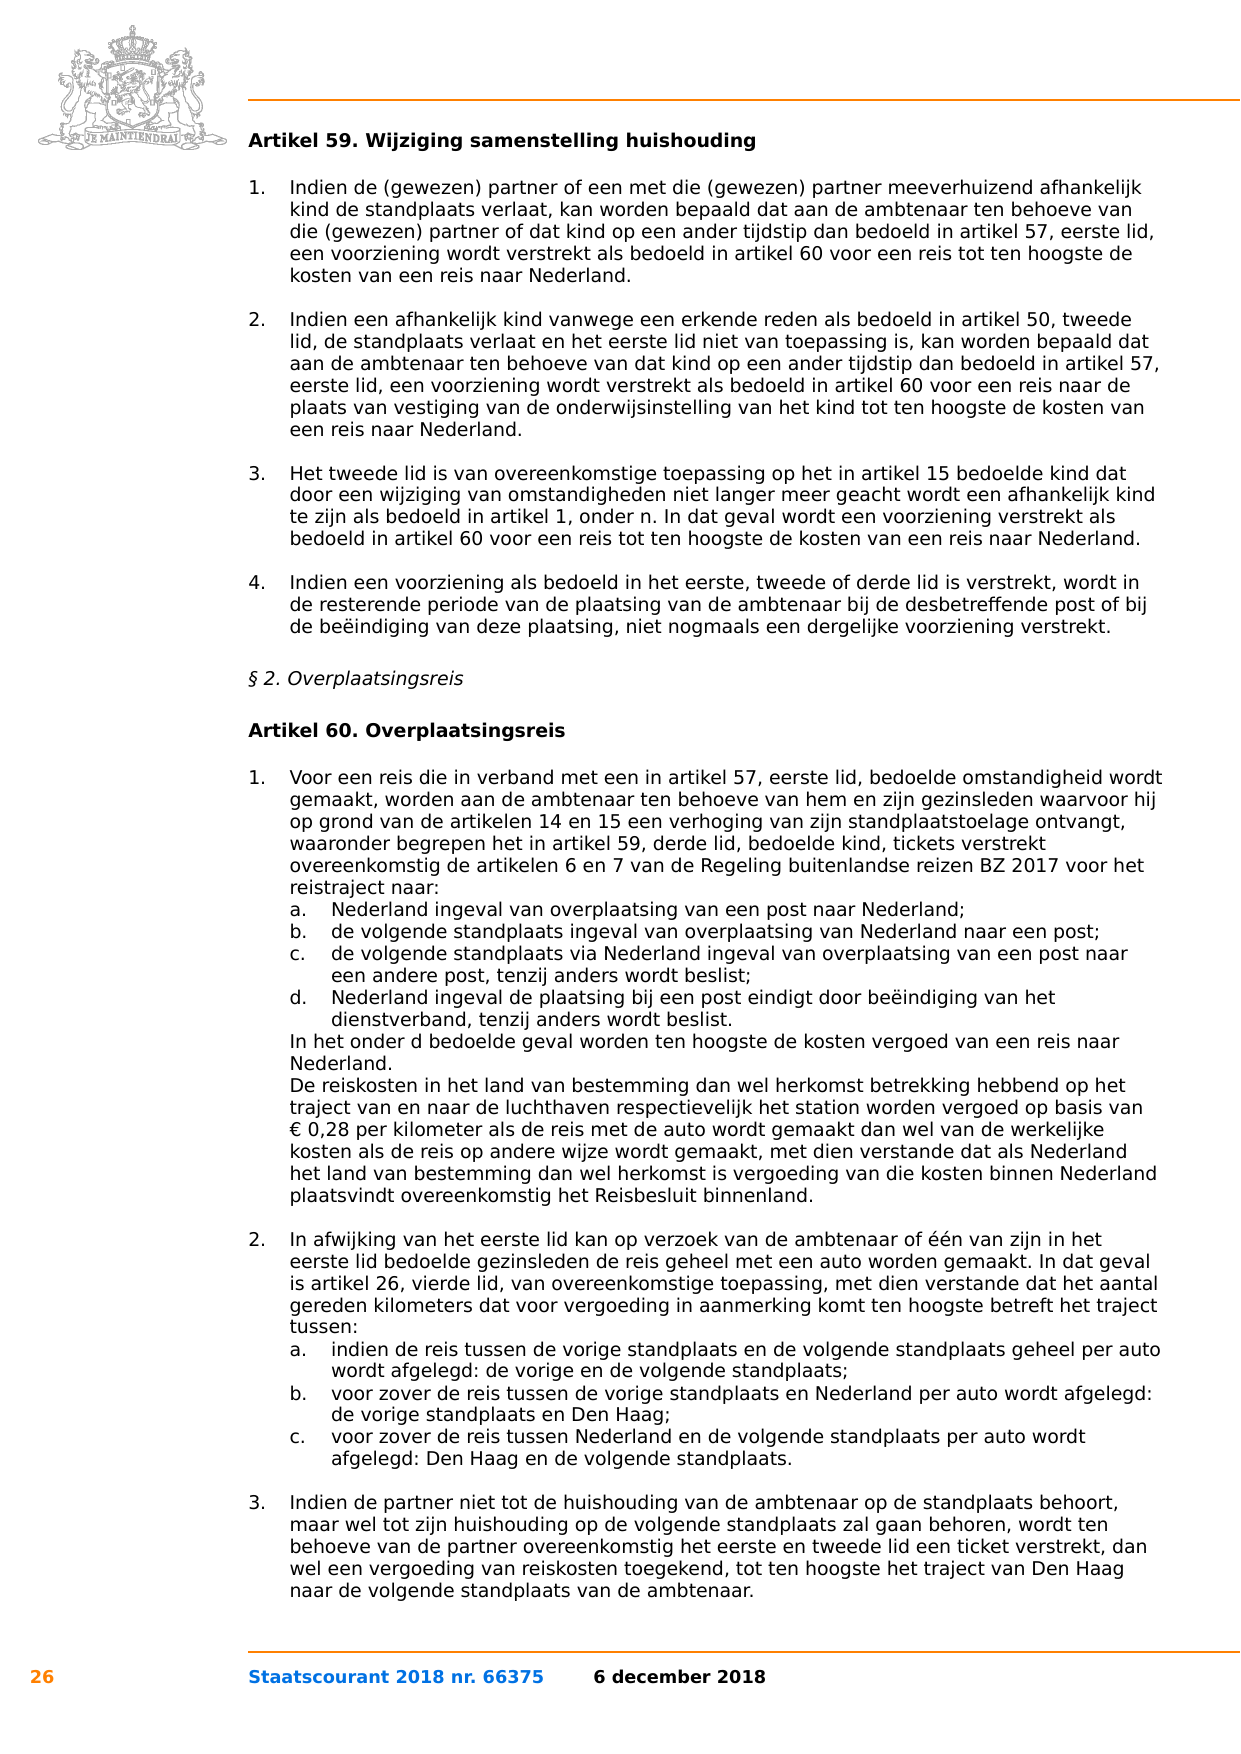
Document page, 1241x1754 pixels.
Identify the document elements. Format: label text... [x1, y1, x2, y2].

text 4. Indien een voorziening als bedoeld in het eerste, tweede of derde lid is verstrekt, wordt in de resterende periode van de plaatsing van de ambtenaar bij de desbetreffende post of bij de beëindiging van deze plaatsing, niet nogmaals een dergelijke voorziening verstrekt. [248, 572, 1163, 638]
text 2. Indien een afhankelijk kind vanwege een erkende reden als bedoeld in artikel 50, tweede lid, de standplaats verlaat en het eerste lid niet van toepassing is, kan worden bepaald dat aan de ambtenaar ten behoeve van dat kind op een ander tijdstip dan bedoeld in artikel 57, eerste lid, een voorziening wordt verstrekt als bedoeld in artikel 60 voor een reis naar de plaats van vestiging van de onderwijsinstelling van het kind tot ten hoogste de kosten van een reis naar Nederland. [248, 309, 1163, 441]
text b. de volgende standplaats ingeval van overplaatsing van Nederland naar een post; [289, 921, 1163, 943]
text c. voor zover de reis tussen Nederland en de volgende standplaats per auto wordt afgelegd: Den Haag en de volgende standplaats. [289, 1426, 1163, 1470]
text 2. In afwijking van het eerste lid kan op verzoek van de ambtenaar of één van zijn in het eerste lid bedoelde gezinsleden de reis geheel met een auto worden gemaakt. In dat geval is artikel 26, vierde lid, van overeenkomstige toepassing, met dien verstande dat het aantal gereden kilometers dat voor vergoeding in aanmerking komt ten hoogste betreft het traject tussen: [248, 1228, 1163, 1338]
text 3. Het tweede lid is van overeenkomstige toepassing op het in artikel 15 bedoelde kind dat door een wijziging van omstandigheden niet langer meer geacht wordt een afhankelijk kind te zijn als bedoeld in artikel 1, onder n. In dat geval wordt een voorziening verstrekt als bedoeld in artikel 60 voor een reis tot ten hoogste de kosten van een reis naar Nederland. [248, 462, 1163, 550]
text 1. Indien de (gewezen) partner of een met die (gewezen) partner meeverhuizend afhankelijk kind de standplaats verlaat, kan worden bepaald dat aan de ambtenaar ten behoeve van die (gewezen) partner of dat kind op een ander tijdstip dan bedoeld in artikel 57, eerste lid, een voorziening wordt verstrekt als bedoeld in artikel 60 voor een reis tot ten hoogste de kosten van een reis naar Nederland. [248, 177, 1163, 287]
subtitle Artikel 60. Overplaatsingsreis [248, 720, 1163, 742]
picture [38, 25, 227, 150]
text De reiskosten in het land van bestemming dan wel herkomst betrekking hebbend op het traject van en naar de luchthaven respectievelijk het station worden vergoed op basis van € 0,28 per kilometer als de reis met de auto wordt gemaakt dan wel van de werkelijke kosten als de reis op andere wijze wordt gemaakt, met dien verstande dat als Nederland het land van bestemming dan wel herkomst is vergoeding van die kosten binnen Nederland plaatsvindt overeenkomstig het Reisbesluit binnenland. [289, 1075, 1163, 1207]
text a. indien de reis tussen de vorige standplaats en de volgende standplaats geheel per auto wordt afgelegd: de vorige en de volgende standplaats; [289, 1338, 1163, 1382]
text 3. Indien de partner niet tot de huishouding van de ambtenaar op de standplaats behoort, maar wel tot zijn huishouding op de volgende standplaats zal gaan behoren, wordt ten behoeve van de partner overeenkomstig het eerste en tweede lid een ticket verstrekt, dan wel een vergoeding van reiskosten toegekend, tot ten hoogste het traject van Den Haag naar de volgende standplaats van de ambtenaar. [248, 1492, 1163, 1602]
text b. voor zover de reis tussen de vorige standplaats en Nederland per auto wordt afgelegd: de vorige standplaats en Den Haag; [289, 1382, 1163, 1426]
subtitle Artikel 59. Wijziging samenstelling huishouding [248, 130, 1163, 152]
text d. Nederland ingeval de plaatsing bij een post eindigt door beëindiging van het dienstverband, tenzij anders wordt beslist. [289, 987, 1163, 1031]
text c. de volgende standplaats via Nederland ingeval van overplaatsing van een post naar een andere post, tenzij anders wordt beslist; [289, 943, 1163, 987]
text 1. Voor een reis die in verband met een in artikel 57, eerste lid, bedoelde omstandigheid wordt gemaakt, worden aan de ambtenaar ten behoeve van hem en zijn gezinsleden waarvoor hij op grond van de artikelen 14 en 15 een verhoging van zijn standplaatstoelage ontvangt, waaronder begrepen het in artikel 59, derde lid, bedoelde kind, tickets verstrekt overeenkomstig de artikelen 6 en 7 van de Regeling buitenlandse reizen BZ 2017 voor het reistraject naar: [248, 767, 1163, 899]
subtitle § 2. Overplaatsingsreis [248, 668, 1163, 690]
text In het onder d bedoelde geval worden ten hoogste de kosten vergoed van een reis naar Nederland. [289, 1031, 1163, 1075]
text a. Nederland ingeval van overplaatsing van een post naar Nederland; [289, 899, 1163, 921]
